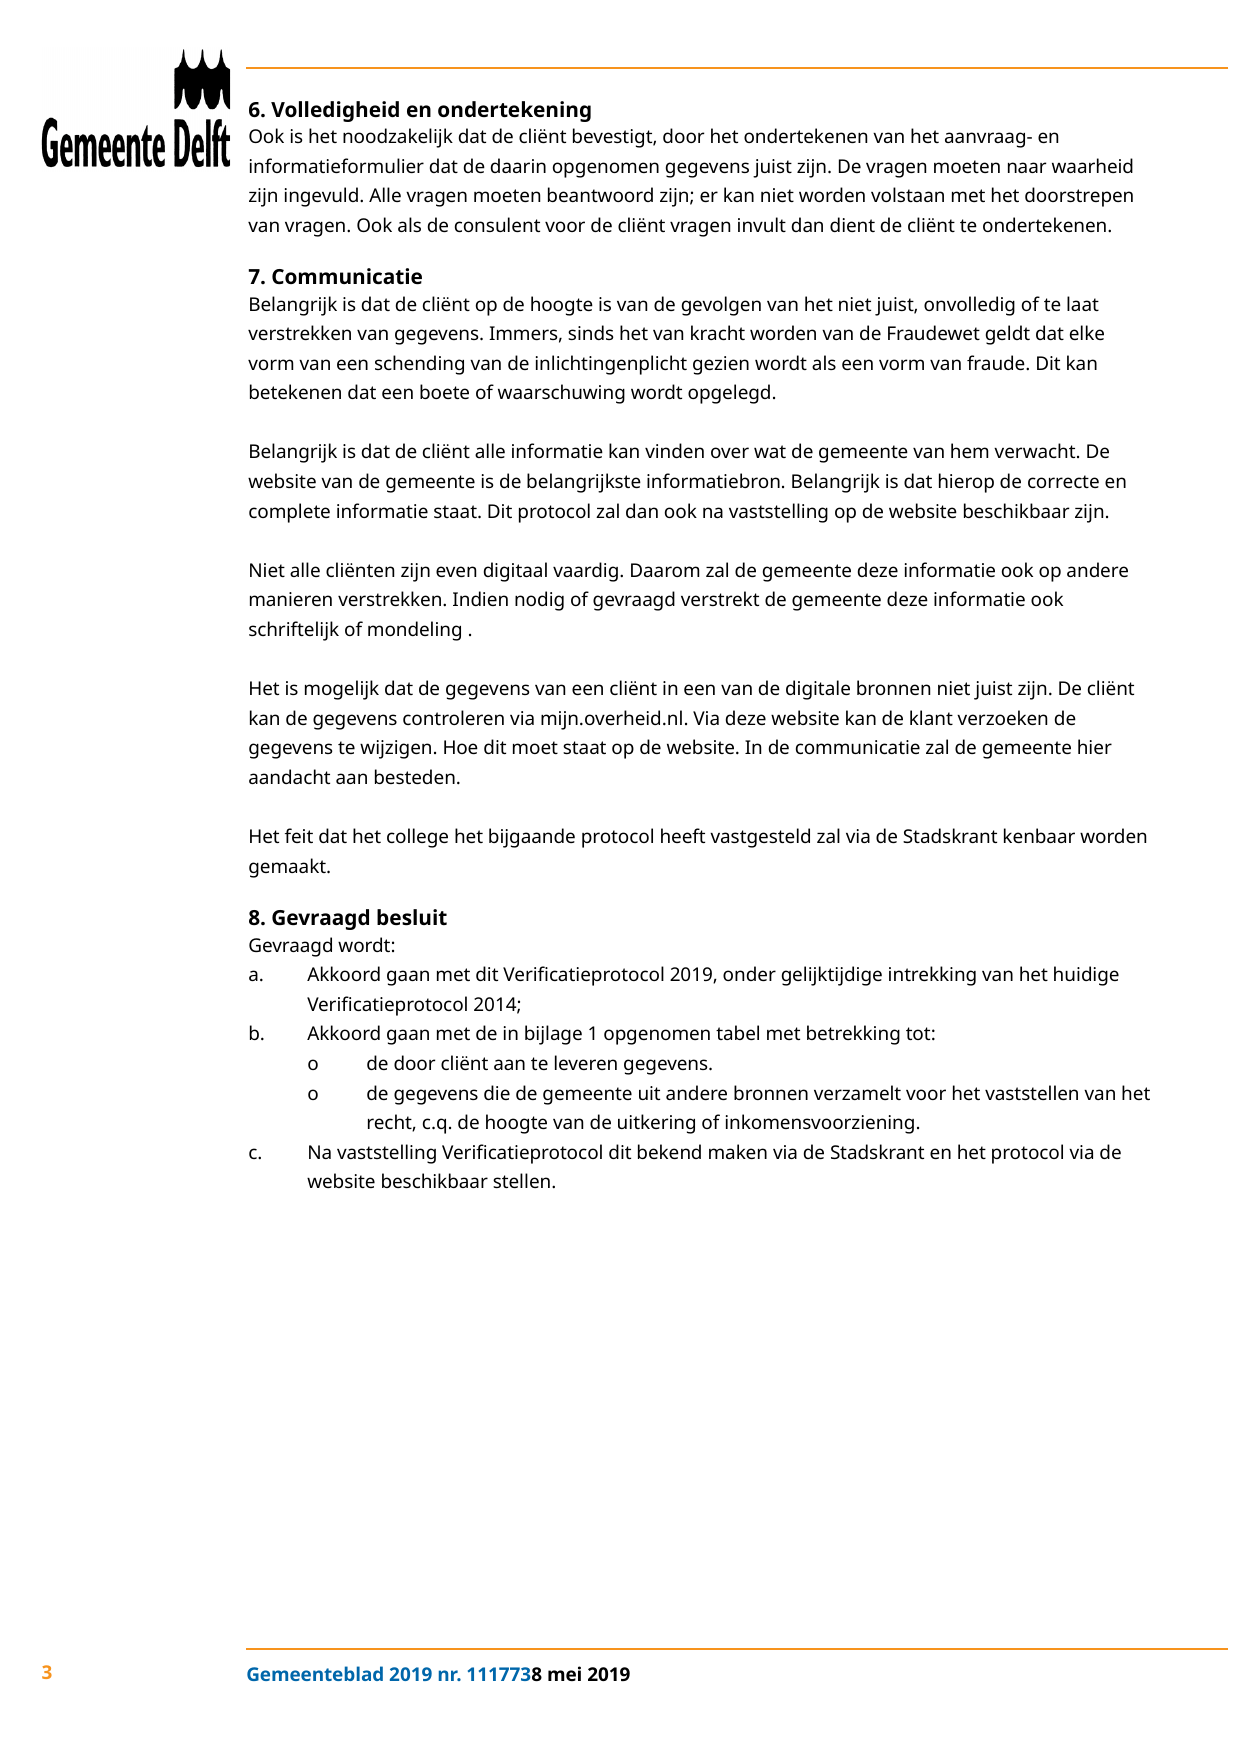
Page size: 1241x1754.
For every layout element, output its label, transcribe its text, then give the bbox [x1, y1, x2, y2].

text Gevraagd wordt: [248, 932, 1152, 957]
text Belangrijk is dat de cliënt op de hoogte is van de gevolgen van het niet juist, onvolledig of te laat verstrekken van gegevens. Immers, sinds het van kracht worden van de Fraudewet geldt dat elke vorm van een schending van de inlichtingenplicht gezien wordt als een vorm van fraude. Dit kan betekenen dat een boete of waarschuwing wordt opgelegd. [248, 291, 1152, 405]
picture [41, 47, 231, 172]
text Het feit dat het college het bijgaande protocol heeft vastgesteld zal via de Stadskrant kenbaar worden gemaakt. [248, 823, 1152, 879]
text 8. Gevraagd besluit [248, 903, 1152, 932]
text Belangrijk is dat de cliënt alle informatie kan vinden over wat de gemeente van hem verwacht. De website van de gemeente is de belangrijkste informatiebron. Belangrijk is dat hierop de correcte en complete informatie staat. Dit protocol zal dan ook na vaststelling op de website beschikbaar zijn. [248, 439, 1152, 524]
list de gegevens die de gemeente uit andere bronnen verzamelt voor het vaststellen van het recht, c.q. de hoogte van de uitkering of inkomensvoorziening. [307, 1080, 1152, 1135]
text 7. Communicatie [248, 262, 1152, 291]
text 6. Volledigheid en ondertekening [248, 95, 1152, 123]
list Akkoord gaan met de in bijlage 1 opgenomen tabel met betrekking tot: [248, 1021, 1152, 1046]
text Ook is het noodzakelijk dat de cliënt bevestigt, door het ondertekenen van het aanvraag- en informatieformulier dat de daarin opgenomen gegevens juist zijn. De vragen moeten naar waarheid zijn ingevuld. Alle vragen moeten beantwoord zijn; er kan niet worden volstaan met het doorstrepen van vragen. Ook als de consulent voor de cliënt vragen invult dan dient de cliënt te ondertekenen. [248, 123, 1152, 238]
list Akkoord gaan met dit Verificatieprotocol 2019, onder gelijktijdige intrekking van het huidige Verificatieprotocol 2014; [248, 961, 1152, 1017]
list de door cliënt aan te leveren gegevens. [307, 1050, 1152, 1076]
text Het is mogelijk dat de gegevens van een cliënt in een van de digitale bronnen niet juist zijn. De cliënt kan de gegevens controleren via mijn.overheid.nl. Via deze website kan de klant verzoeken de gegevens te wijzigen. Hoe dit moet staat op de website. In de communicatie zal de gemeente hier aandacht aan besteden. [248, 675, 1152, 790]
list Na vaststelling Verificatieprotocol dit bekend maken via de Stadskrant en het protocol via de website beschikbaar stellen. [248, 1139, 1152, 1194]
text Niet alle cliënten zijn even digitaal vaardig. Daarom zal de gemeente deze informatie ook op andere manieren verstrekken. Indien nodig of gevraagd verstrekt de gemeente deze informatie ook schriftelijk of mondeling . [248, 557, 1152, 642]
